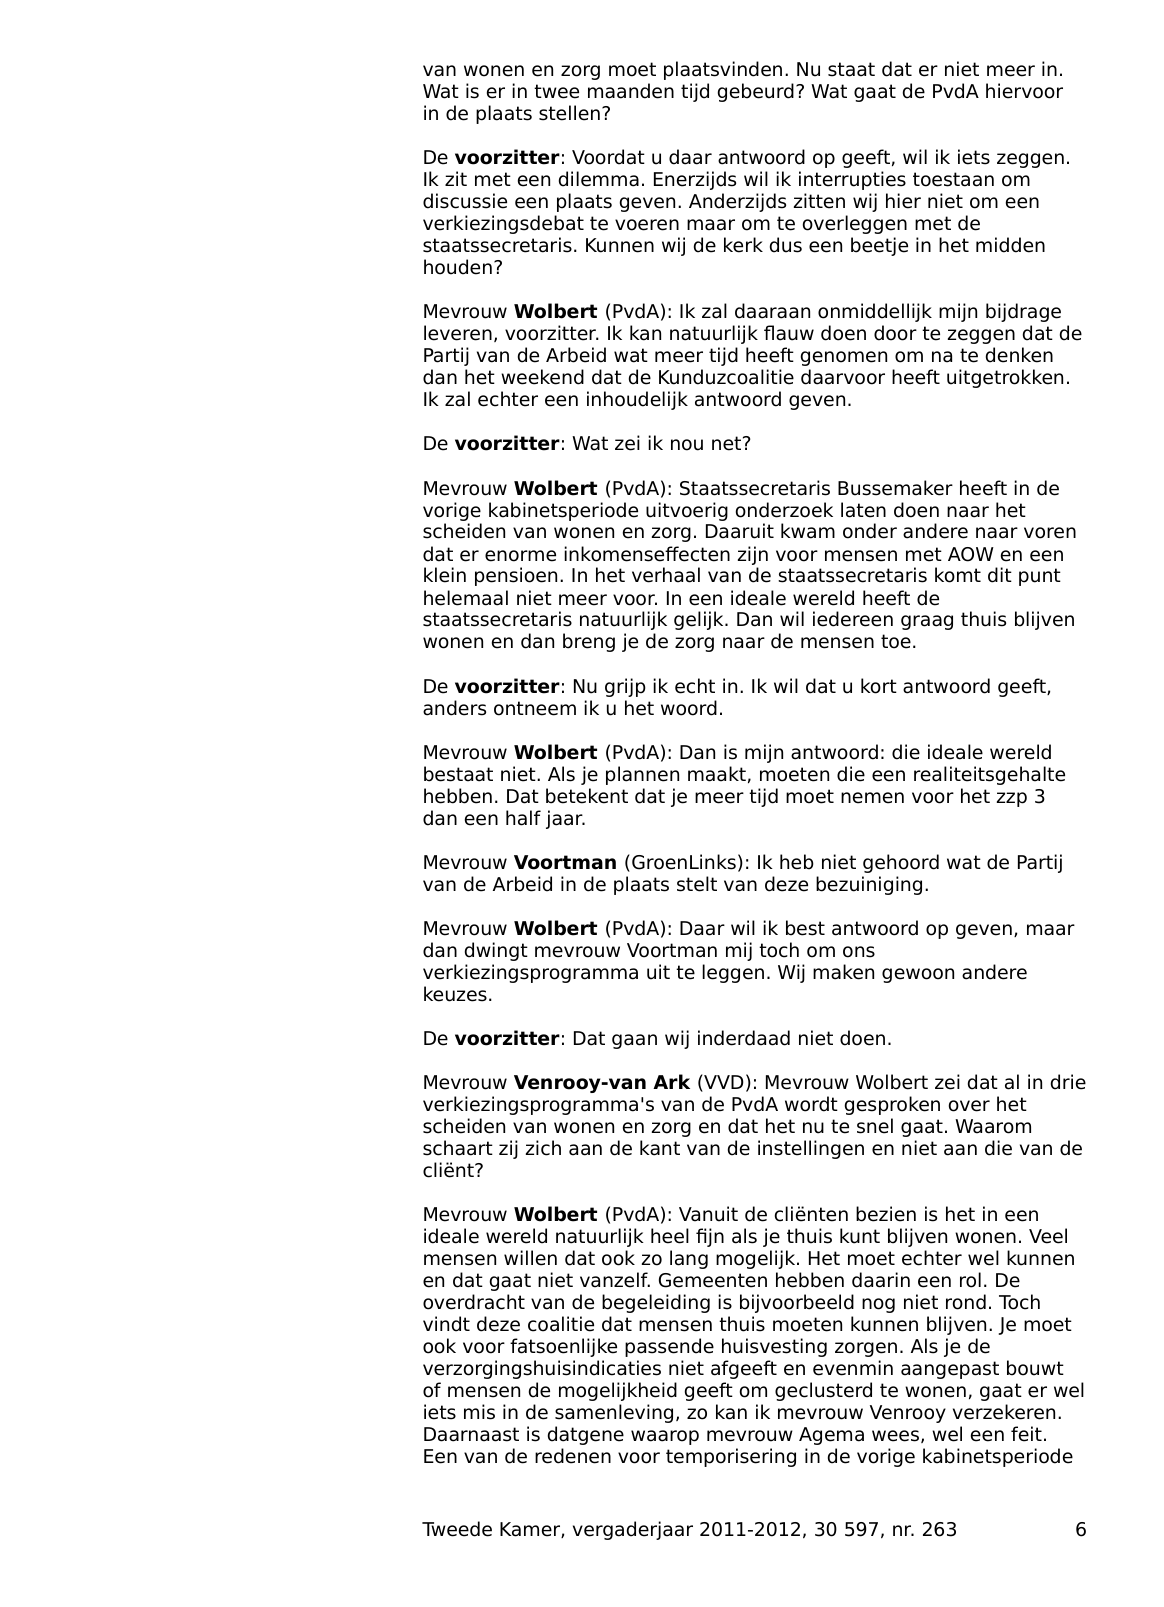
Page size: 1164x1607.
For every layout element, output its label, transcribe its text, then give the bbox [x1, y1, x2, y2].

text van wonen en zorg moet plaatsvinden. Nu staat dat er niet meer in. Wat is er in twee maanden tijd gebeurd? Wat gaat de PvdA hiervoor in de plaats stellen? [422, 59, 1087, 125]
text De voorzitter: Wat zei ik nou net? [422, 433, 1087, 455]
text Mevrouw Wolbert (PvdA): Dan is mijn antwoord: die ideale wereld bestaat niet. Als je plannen maakt, moeten die een realiteitsgehalte hebben. Dat betekent dat je meer tijd moet nemen voor het zzp 3 dan een half jaar. [422, 742, 1087, 829]
text Mevrouw Venrooy-van Ark (VVD): Mevrouw Wolbert zei dat al in drie verkiezingsprogramma's van de PvdA wordt gesproken over het scheiden van wonen en zorg en dat het nu te snel gaat. Waarom schaart zij zich aan de kant van de instellingen en niet aan die van de cliënt? [422, 1072, 1087, 1182]
text Mevrouw Wolbert (PvdA): Ik zal daaraan onmiddellijk mijn bijdrage leveren, voorzitter. Ik kan natuurlijk flauw doen door te zeggen dat de Partij van de Arbeid wat meer tijd heeft genomen om na te denken dan het weekend dat de Kunduzcoalitie daarvoor heeft uitgetrokken. Ik zal echter een inhoudelijk antwoord geven. [422, 301, 1087, 411]
text De voorzitter: Voordat u daar antwoord op geeft, wil ik iets zeggen. Ik zit met een dilemma. Enerzijds wil ik interrupties toestaan om discussie een plaats geven. Anderzijds zitten wij hier niet om een verkiezingsdebat te voeren maar om te overleggen met de staatssecretaris. Kunnen wij de kerk dus een beetje in het midden houden? [422, 147, 1087, 279]
text Mevrouw Wolbert (PvdA): Staatssecretaris Bussemaker heeft in de vorige kabinetsperiode uitvoerig onderzoek laten doen naar het scheiden van wonen en zorg. Daaruit kwam onder andere naar voren dat er enorme inkomenseffecten zijn voor mensen met AOW en een klein pensioen. In het verhaal van de staatssecretaris komt dit punt helemaal niet meer voor. In een ideale wereld heeft de staatssecretaris natuurlijk gelijk. Dan wil iedereen graag thuis blijven wonen en dan breng je de zorg naar de mensen toe. [422, 477, 1087, 653]
text Mevrouw Voortman (GroenLinks): Ik heb niet gehoord wat de Partij van de Arbeid in de plaats stelt van deze bezuiniging. [422, 852, 1087, 896]
text Mevrouw Wolbert (PvdA): Daar wil ik best antwoord op geven, maar dan dwingt mevrouw Voortman mij toch om ons verkiezingsprogramma uit te leggen. Wij maken gewoon andere keuzes. [422, 918, 1087, 1006]
text De voorzitter: Dat gaan wij inderdaad niet doen. [422, 1028, 1087, 1050]
text Mevrouw Wolbert (PvdA): Vanuit de cliënten bezien is het in een ideale wereld natuurlijk heel fijn als je thuis kunt blijven wonen. Veel mensen willen dat ook zo lang mogelijk. Het moet echter wel kunnen en dat gaat niet vanzelf. Gemeenten hebben daarin een rol. De overdracht van de begeleiding is bijvoorbeeld nog niet rond. Toch vindt deze coalitie dat mensen thuis moeten kunnen blijven. Je moet ook voor fatsoenlijke passende huisvesting zorgen. Als je de verzorgingshuisindicaties niet afgeeft en evenmin aangepast bouwt of mensen de mogelijkheid geeft om geclusterd te wonen, gaat er wel iets mis in de samenleving, zo kan ik mevrouw Venrooy verzekeren. Daarnaast is datgene waarop mevrouw Agema wees, wel een feit. Een van de redenen voor temporisering in de vorige kabinetsperiode [422, 1204, 1087, 1468]
text De voorzitter: Nu grijp ik echt in. Ik wil dat u kort antwoord geeft, anders ontneem ik u het woord. [422, 676, 1087, 719]
